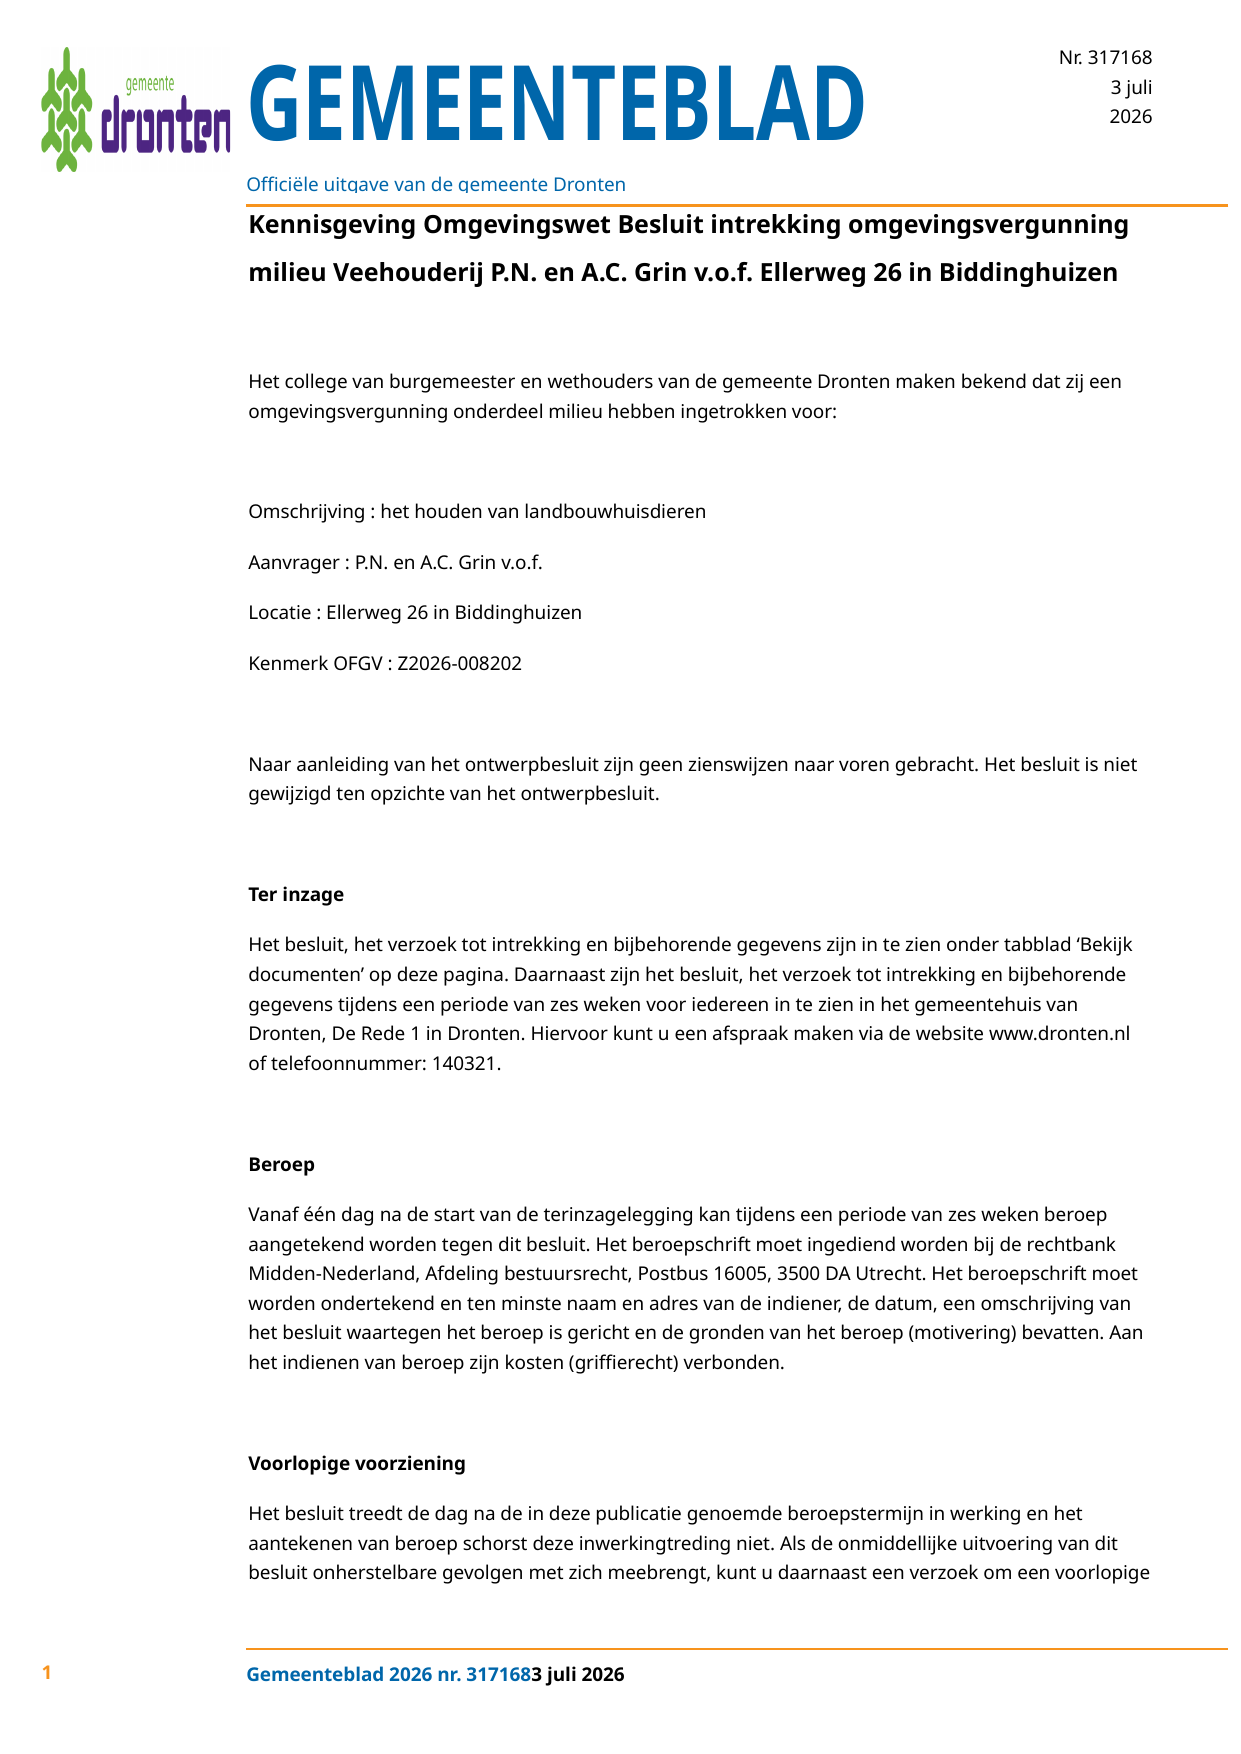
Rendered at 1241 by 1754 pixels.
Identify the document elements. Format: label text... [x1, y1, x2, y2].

text Naar aanleiding van het ontwerpbesluit zijn geen zienswijzen naar voren gebracht. Het besluit is niet gewijzigd ten opzichte van het ontwerpbesluit. [248, 751, 1152, 806]
text Het besluit treedt de dag na de in deze publicatie genoemde beroepstermijn in werking en het aantekenen van beroep schorst deze inwerkingtreding niet. Als de onmiddellijke uitvoering van dit besluit onherstelbare gevolgen met zich meebrengt, kunt u daarnaast een verzoek om een voorlopige [248, 1500, 1152, 1585]
text Beroep [248, 1151, 1152, 1177]
text Omschrijving : het houden van landbouwhuisdieren [248, 499, 1152, 524]
text Het college van burgemeester en wethouders van de gemeente Dronten maken bekend dat zij een omgevingsvergunning onderdeel milieu hebben ingetrokken voor: [248, 368, 1152, 424]
text Ter inzage [248, 881, 1152, 907]
picture [41, 47, 231, 172]
text Het besluit, het verzoek tot intrekking en bijbehorende gegevens zijn in te zien onder tabblad ‘Bekijk documenten’ op deze pagina. Daarnaast zijn het besluit, het verzoek tot intrekking en bijbehorende gegevens tijdens een periode van zes weken voor iedereen in te zien in het gemeentehuis van Dronten, De Rede 1 in Dronten. Hiervoor kunt u een afspraak maken via de website www.dronten.nl of telefoonnummer: 140321. [248, 932, 1152, 1076]
text Locatie : Ellerweg 26 in Biddinghuizen [248, 599, 1152, 625]
text Voorlopige voorziening [248, 1450, 1152, 1476]
text Kenmerk OFGV : Z2026-008202 [248, 650, 1152, 676]
text Aanvrager : P.N. en A.C. Grin v.o.f. [248, 549, 1152, 575]
text Vanaf één dag na de start van de terinzagelegging kan tijdens een periode van zes weken beroep aangetekend worden tegen dit besluit. Het beroepschrift moet ingediend worden bij de rechtbank Midden-Nederland, Afdeling bestuursrecht, Postbus 16005, 3500 DA Utrecht. Het beroepschrift moet worden ondertekend en ten minste naam en adres van de indiener, de datum, een omschrijving van het besluit waartegen het beroep is gericht en de gronden van het beroep (motivering) bevatten. Aan het indienen van beroep zijn kosten (griffierecht) verbonden. [248, 1201, 1152, 1375]
text Kennisgeving Omgevingswet Besluit intrekking omgevingsvergunning milieu Veehouderij P.N. en A.C. Grin v.o.f. Ellerweg 26 in Biddinghuizen [248, 207, 1152, 288]
